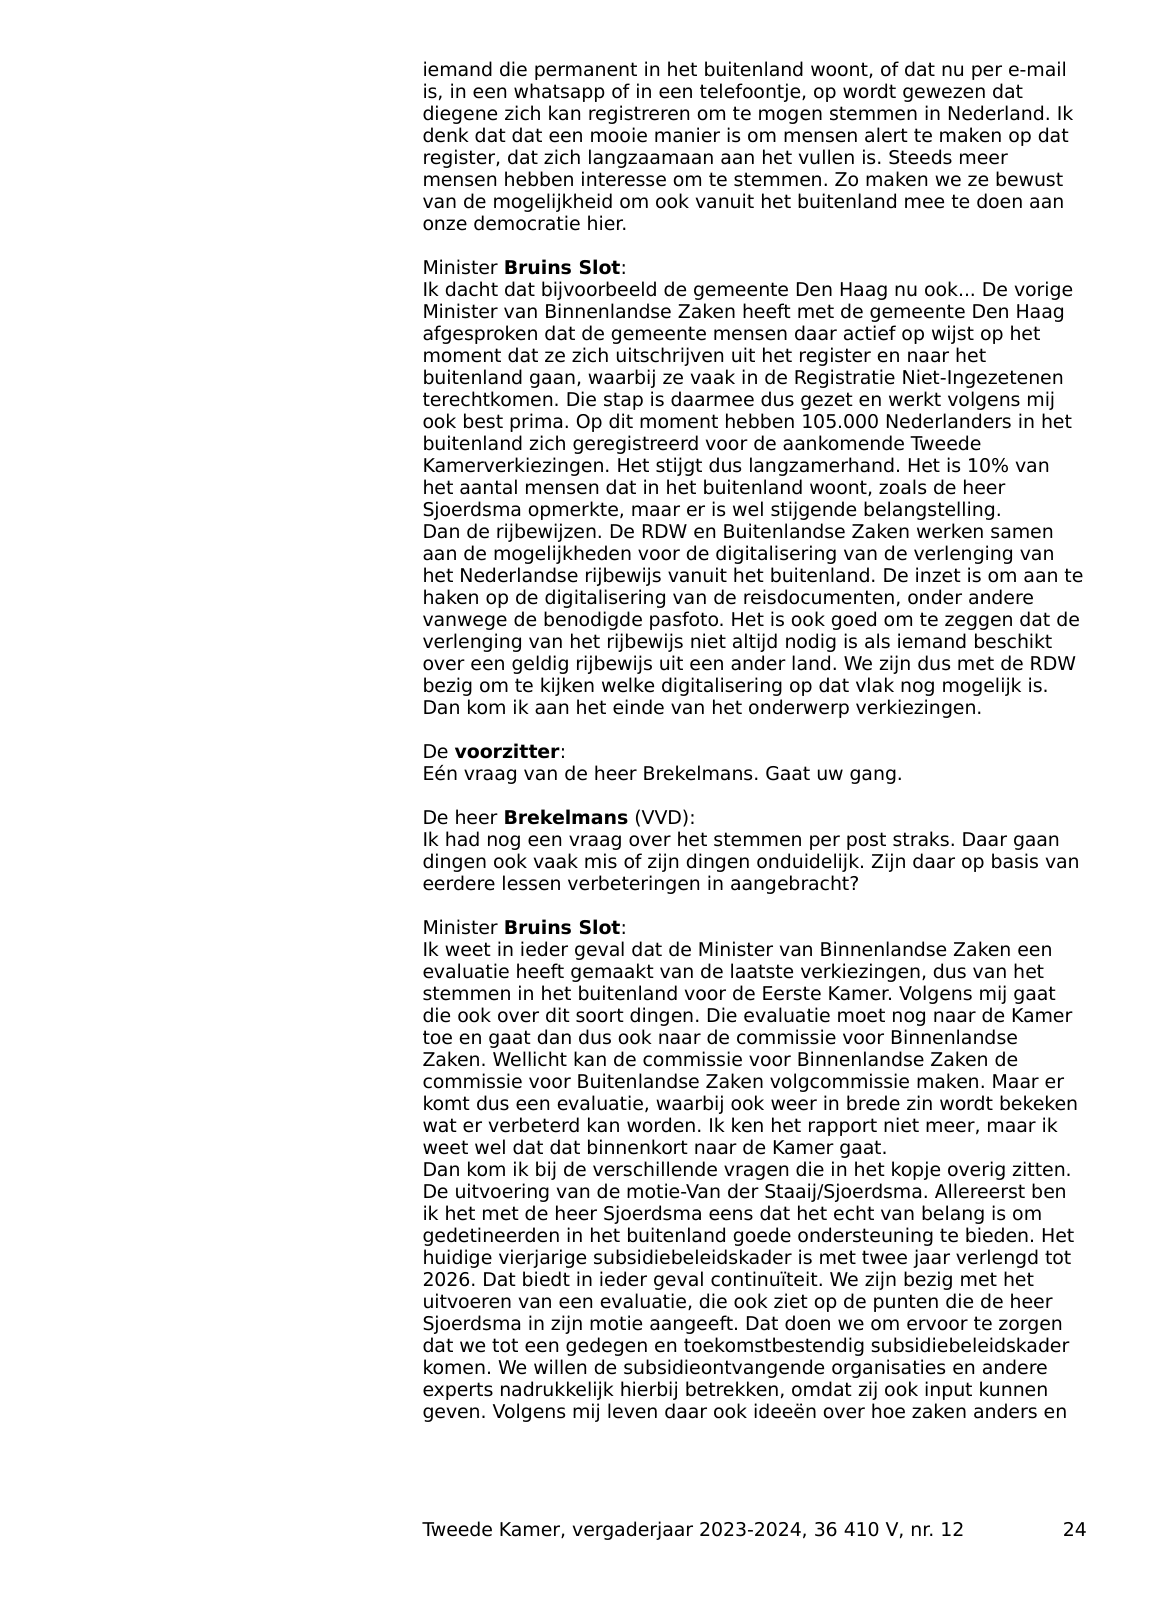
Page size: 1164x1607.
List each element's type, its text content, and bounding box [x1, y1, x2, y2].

text De voorzitter: [422, 741, 1087, 763]
text Minister Bruins Slot: [422, 257, 1087, 279]
text Minister Bruins Slot: [422, 917, 1087, 939]
text Eén vraag van de heer Brekelmans. Gaat uw gang. [422, 763, 1087, 785]
text Dan kom ik aan het einde van het onderwerp verkiezingen. [422, 697, 1087, 719]
text Dan de rijbewijzen. De RDW en Buitenlandse Zaken werken samen aan de mogelijkheden voor de digitalisering van de verlenging van het Nederlandse rijbewijs vanuit het buitenland. De inzet is om aan te haken op de digitalisering van de reisdocumenten, onder andere vanwege de benodigde pasfoto. Het is ook goed om te zeggen dat de verlenging van het rijbewijs niet altijd nodig is als iemand beschikt over een geldig rijbewijs uit een ander land. We zijn dus met de RDW bezig om te kijken welke digitalisering op dat vlak nog mogelijk is. [422, 521, 1087, 697]
text Ik had nog een vraag over het stemmen per post straks. Daar gaan dingen ook vaak mis of zijn dingen onduidelijk. Zijn daar op basis van eerdere lessen verbeteringen in aangebracht? [422, 829, 1087, 895]
text iemand die permanent in het buitenland woont, of dat nu per e-mail is, in een whatsapp of in een telefoontje, op wordt gewezen dat diegene zich kan registreren om te mogen stemmen in Nederland. Ik denk dat dat een mooie manier is om mensen alert te maken op dat register, dat zich langzaamaan aan het vullen is. Steeds meer mensen hebben interesse om te stemmen. Zo maken we ze bewust van de mogelijkheid om ook vanuit het buitenland mee te doen aan onze democratie hier. [422, 59, 1087, 235]
text Dan kom ik bij de verschillende vragen die in het kopje overig zitten. De uitvoering van de motie-Van der Staaij/Sjoerdsma. Allereerst ben ik het met de heer Sjoerdsma eens dat het echt van belang is om gedetineerden in het buitenland goede ondersteuning te bieden. Het huidige vierjarige subsidiebeleidskader is met twee jaar verlengd tot 2026. Dat biedt in ieder geval continuïteit. We zijn bezig met het uitvoeren van een evaluatie, die ook ziet op de punten die de heer Sjoerdsma in zijn motie aangeeft. Dat doen we om ervoor te zorgen dat we tot een gedegen en toekomstbestendig subsidiebeleidskader komen. We willen de subsidieontvangende organisaties en andere experts nadrukkelijk hierbij betrekken, omdat zij ook input kunnen geven. Volgens mij leven daar ook ideeën over hoe zaken anders en [422, 1159, 1087, 1423]
text Ik weet in ieder geval dat de Minister van Binnenlandse Zaken een evaluatie heeft gemaakt van de laatste verkiezingen, dus van het stemmen in het buitenland voor de Eerste Kamer. Volgens mij gaat die ook over dit soort dingen. Die evaluatie moet nog naar de Kamer toe en gaat dan dus ook naar de commissie voor Binnenlandse Zaken. Wellicht kan de commissie voor Binnenlandse Zaken de commissie voor Buitenlandse Zaken volgcommissie maken. Maar er komt dus een evaluatie, waarbij ook weer in brede zin wordt bekeken wat er verbeterd kan worden. Ik ken het rapport niet meer, maar ik weet wel dat dat binnenkort naar de Kamer gaat. [422, 939, 1087, 1159]
text De heer Brekelmans (VVD): [422, 807, 1087, 829]
text Ik dacht dat bijvoorbeeld de gemeente Den Haag nu ook... De vorige Minister van Binnenlandse Zaken heeft met de gemeente Den Haag afgesproken dat de gemeente mensen daar actief op wijst op het moment dat ze zich uitschrijven uit het register en naar het buitenland gaan, waarbij ze vaak in de Registratie Niet-Ingezetenen terechtkomen. Die stap is daarmee dus gezet en werkt volgens mij ook best prima. Op dit moment hebben 105.000 Nederlanders in het buitenland zich geregistreerd voor de aankomende Tweede Kamerverkiezingen. Het stijgt dus langzamerhand. Het is 10% van het aantal mensen dat in het buitenland woont, zoals de heer Sjoerdsma opmerkte, maar er is wel stijgende belangstelling. [422, 279, 1087, 521]
